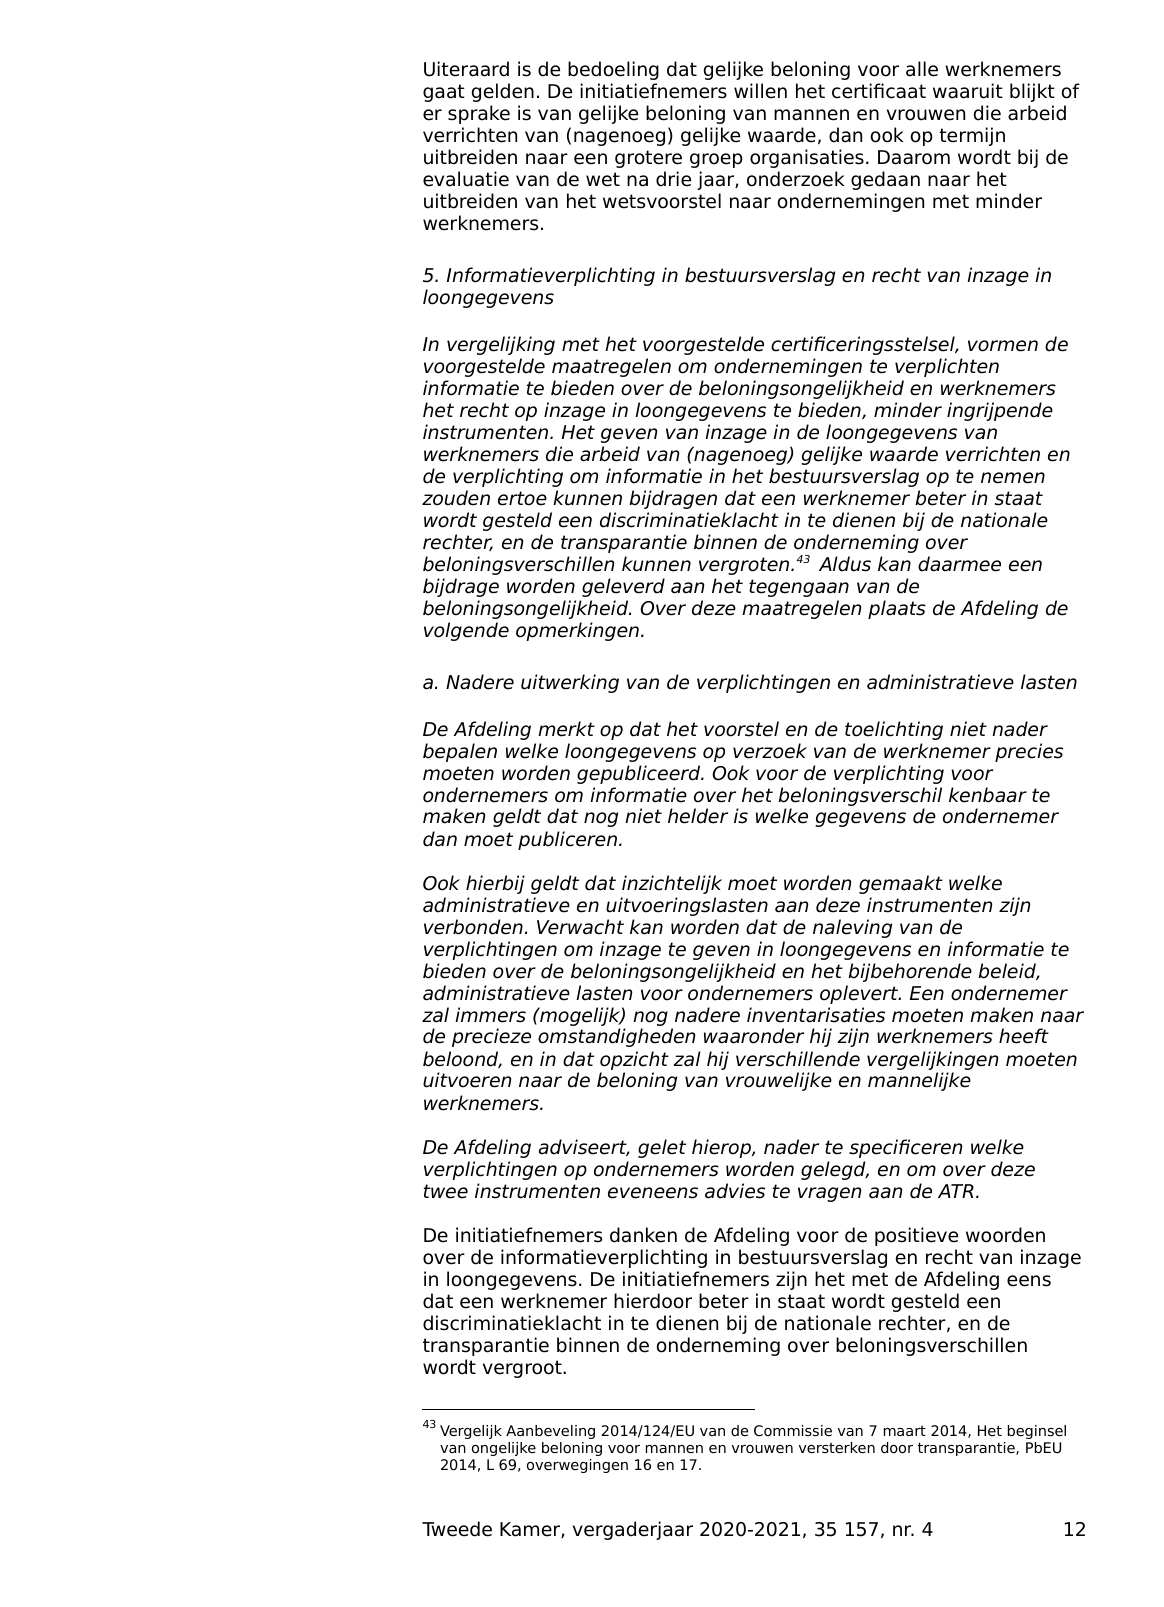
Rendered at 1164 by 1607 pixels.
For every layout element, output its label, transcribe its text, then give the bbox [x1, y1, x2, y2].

text De Afdeling adviseert, gelet hierop, nader te specificeren welke verplichtingen op ondernemers worden gelegd, en om over deze twee instrumenten eveneens advies te vragen aan de ATR. [422, 1137, 1087, 1202]
text De Afdeling merkt op dat het voorstel en de toelichting niet nader bepalen welke loongegevens op verzoek van de werknemer precies moeten worden gepubliceerd. Ook voor de verplichting voor ondernemers om informatie over het beloningsverschil kenbaar te maken geldt dat nog niet helder is welke gegevens de ondernemer dan moet publiceren. [422, 718, 1087, 850]
subtitle a. Nadere uitwerking van de verplichtingen en administratieve lasten [422, 672, 1087, 693]
text De initiatiefnemers danken de Afdeling voor de positieve woorden over de informatieverplichting in bestuursverslag en recht van inzage in loongegevens. De initiatiefnemers zijn het met de Afdeling eens dat een werknemer hierdoor beter in staat wordt gesteld een discriminatieklacht in te dienen bij de nationale rechter, en de transparantie binnen de onderneming over beloningsverschillen wordt vergroot. [422, 1225, 1087, 1378]
text Uiteraard is de bedoeling dat gelijke beloning voor alle werknemers gaat gelden. De initiatiefnemers willen het certificaat waaruit blijkt of er sprake is van gelijke beloning van mannen en vrouwen die arbeid verrichten van (nagenoeg) gelijke waarde, dan ook op termijn uitbreiden naar een grotere groep organisaties. Daarom wordt bij de evaluatie van de wet na drie jaar, onderzoek gedaan naar het uitbreiden van het wetsvoorstel naar ondernemingen met minder werknemers. [422, 59, 1087, 235]
text Vergelijk Aanbeveling 2014/124/EU van de Commissie van 7 maart 2014, Het beginsel van ongelijke beloning voor mannen en vrouwen versterken door transparantie, PbEU 2014, L 69, overwegingen 16 en 17. [422, 1418, 1087, 1474]
text In vergelijking met het voorgestelde certificeringsstelsel, vormen de voorgestelde maatregelen om ondernemingen te verplichten informatie te bieden over de beloningsongelijkheid en werknemers het recht op inzage in loongegevens te bieden, minder ingrijpende instrumenten. Het geven van inzage in de loongegevens van werknemers die arbeid van (nagenoeg) gelijke waarde verrichten en de verplichting om informatie in het bestuursverslag op te nemen zouden ertoe kunnen bijdragen dat een werknemer beter in staat wordt gesteld een discriminatieklacht in te dienen bij de nationale rechter, en de transparantie binnen de onderneming over beloningsverschillen kunnen vergroten. Aldus kan daarmee een bijdrage worden geleverd aan het tegengaan van de beloningsongelijkheid. Over deze maatregelen plaats de Afdeling de volgende opmerkingen. [422, 334, 1087, 642]
subtitle 5. Informatieverplichting in bestuursverslag en recht van inzage in loongegevens [422, 265, 1087, 309]
text Ook hierbij geldt dat inzichtelijk moet worden gemaakt welke administratieve en uitvoeringslasten aan deze instrumenten zijn verbonden. Verwacht kan worden dat de naleving van de verplichtingen om inzage te geven in loongegevens en informatie te bieden over de beloningsongelijkheid en het bijbehorende beleid, administratieve lasten voor ondernemers oplevert. Een ondernemer zal immers (mogelijk) nog nadere inventarisaties moeten maken naar de precieze omstandigheden waaronder hij zijn werknemers heeft beloond, en in dat opzicht zal hij verschillende vergelijkingen moeten uitvoeren naar de beloning van vrouwelijke en mannelijke werknemers. [422, 873, 1087, 1114]
